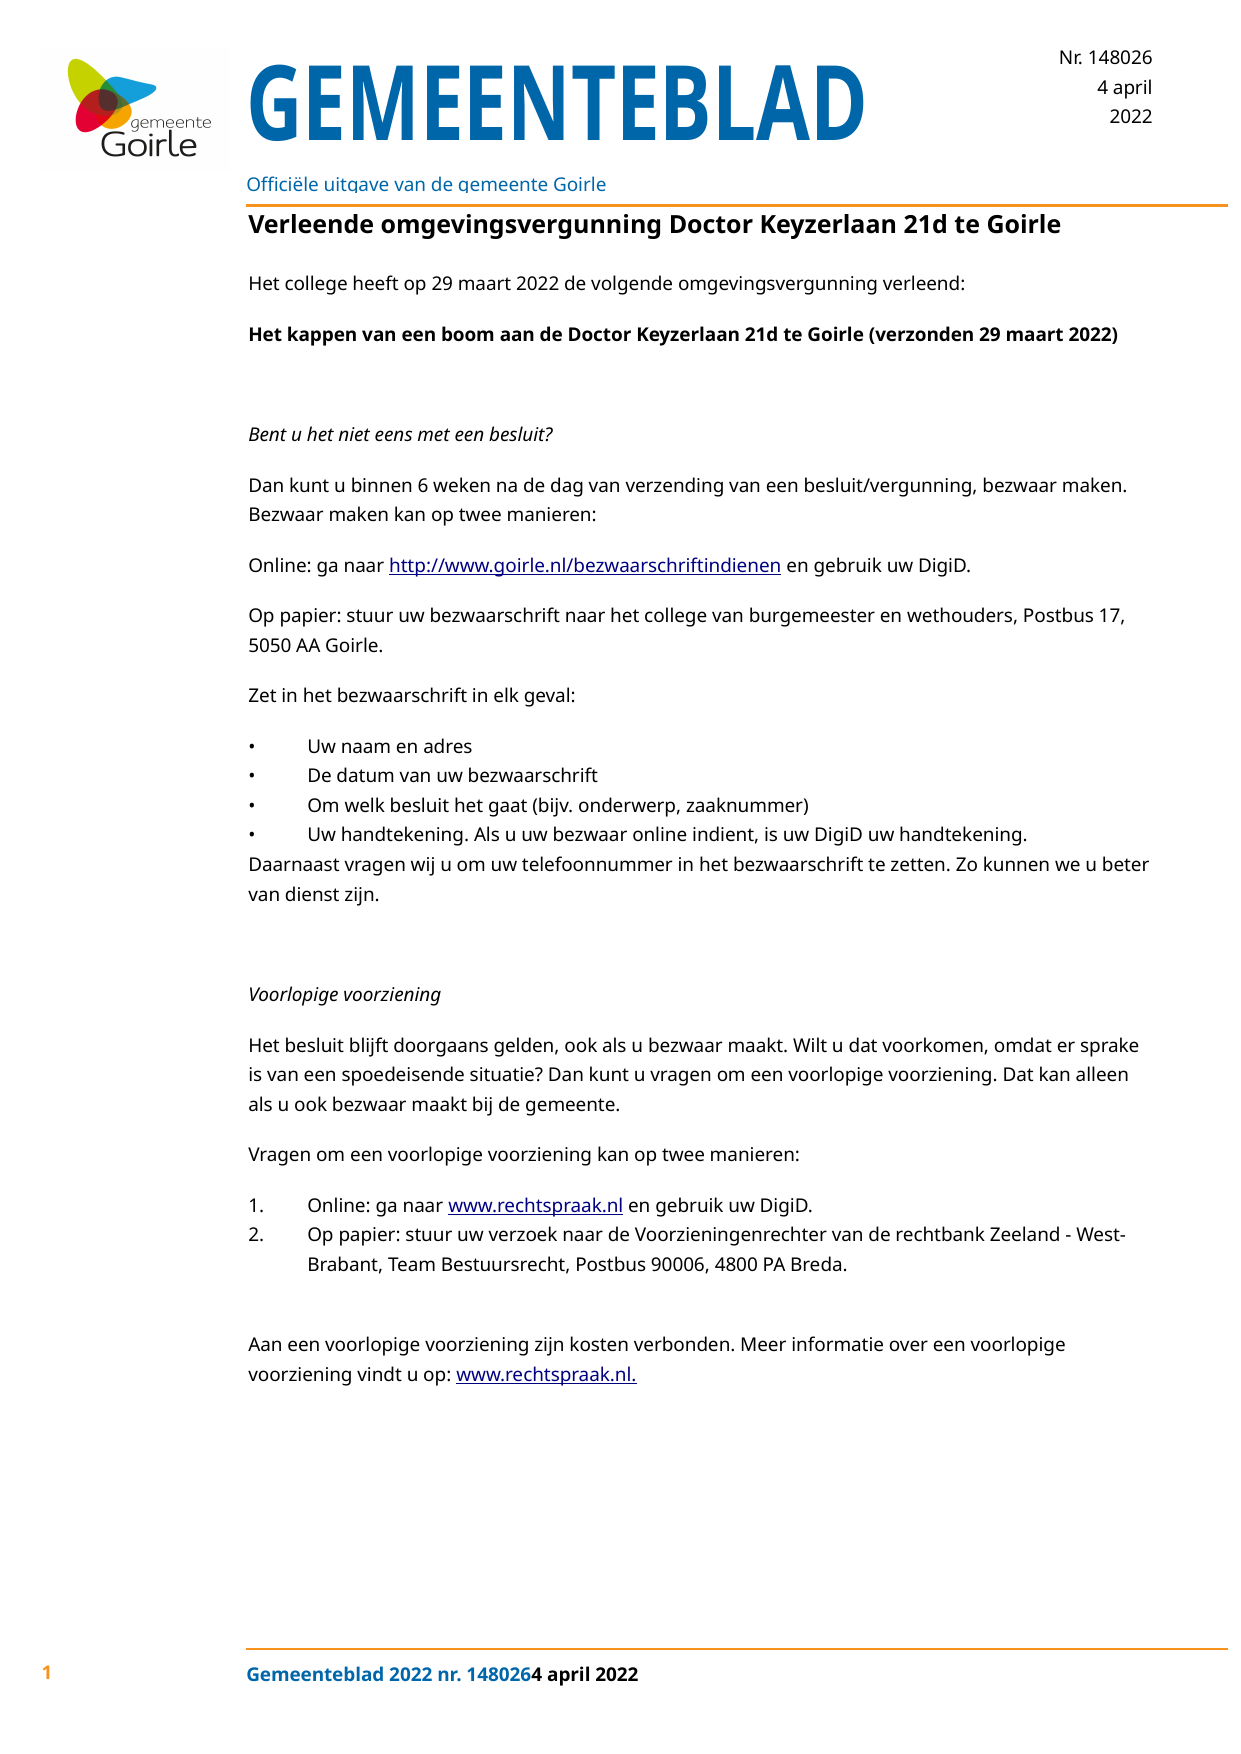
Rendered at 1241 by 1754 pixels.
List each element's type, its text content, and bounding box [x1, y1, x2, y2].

text Vragen om een voorlopige voorziening kan op twee manieren: [248, 1142, 1152, 1167]
list De datum van uw bezwaarschrift [248, 762, 1152, 788]
text Verleende omgevingsvergunning Doctor Keyzerlaan 21d te Goirle [248, 207, 1152, 241]
text Dan kunt u binnen 6 weken na de dag van verzending van een besluit/vergunning, bezwaar maken. Bezwaar maken kan op twee manieren: [248, 472, 1152, 527]
text Op papier: stuur uw bezwaarschrift naar het college van burgemeester en wethouders, Postbus 17, 5050 AA Goirle. [248, 602, 1152, 658]
text Aan een voorlopige voorziening zijn kosten verbonden. Meer informatie over een voorlopige voorziening vindt u op: www.rechtspraak.nl. [248, 1331, 1152, 1386]
list Om welk besluit het gaat (bijv. onderwerp, zaaknummer) [248, 792, 1152, 818]
text Daarnaast vragen wij u om uw telefoonnummer in het bezwaarschrift te zetten. Zo kunnen we u beter van dienst zijn. [248, 851, 1152, 906]
picture [41, 47, 231, 172]
text Bent u het niet eens met een besluit? [248, 422, 1152, 447]
text Het kappen van een boom aan de Doctor Keyzerlaan 21d te Goirle (verzonden 29 maart 2022) [248, 321, 1152, 346]
text Het college heeft op 29 maart 2022 de volgende omgevingsvergunning verleend: [248, 270, 1152, 296]
list Op papier: stuur uw verzoek naar de Voorzieningenrechter van de rechtbank Zeeland - West-Brabant, Team Bestuursrecht, Postbus 90006, 4800 PA Breda. [248, 1222, 1152, 1277]
text Zet in het bezwaarschrift in elk geval: [248, 682, 1152, 708]
list Online: ga naar www.rechtspraak.nl en gebruik uw DigiD. [248, 1192, 1152, 1218]
list Uw naam en adres [248, 733, 1152, 758]
text Het besluit blijft doorgaans gelden, ook als u bezwaar maakt. Wilt u dat voorkomen, omdat er sprake is van een spoedeisende situatie? Dan kunt u vragen om een voorlopige voorziening. Dat kan alleen als u ook bezwaar maakt bij de gemeente. [248, 1032, 1152, 1117]
text Online: ga naar http://www.goirle.nl/bezwaarschriftindienen en gebruik uw DigiD. [248, 552, 1152, 578]
text Voorlopige voorziening [248, 982, 1152, 1007]
list Uw handtekening. Als u uw bezwaar online indient, is uw DigiD uw handtekening. [248, 822, 1152, 847]
